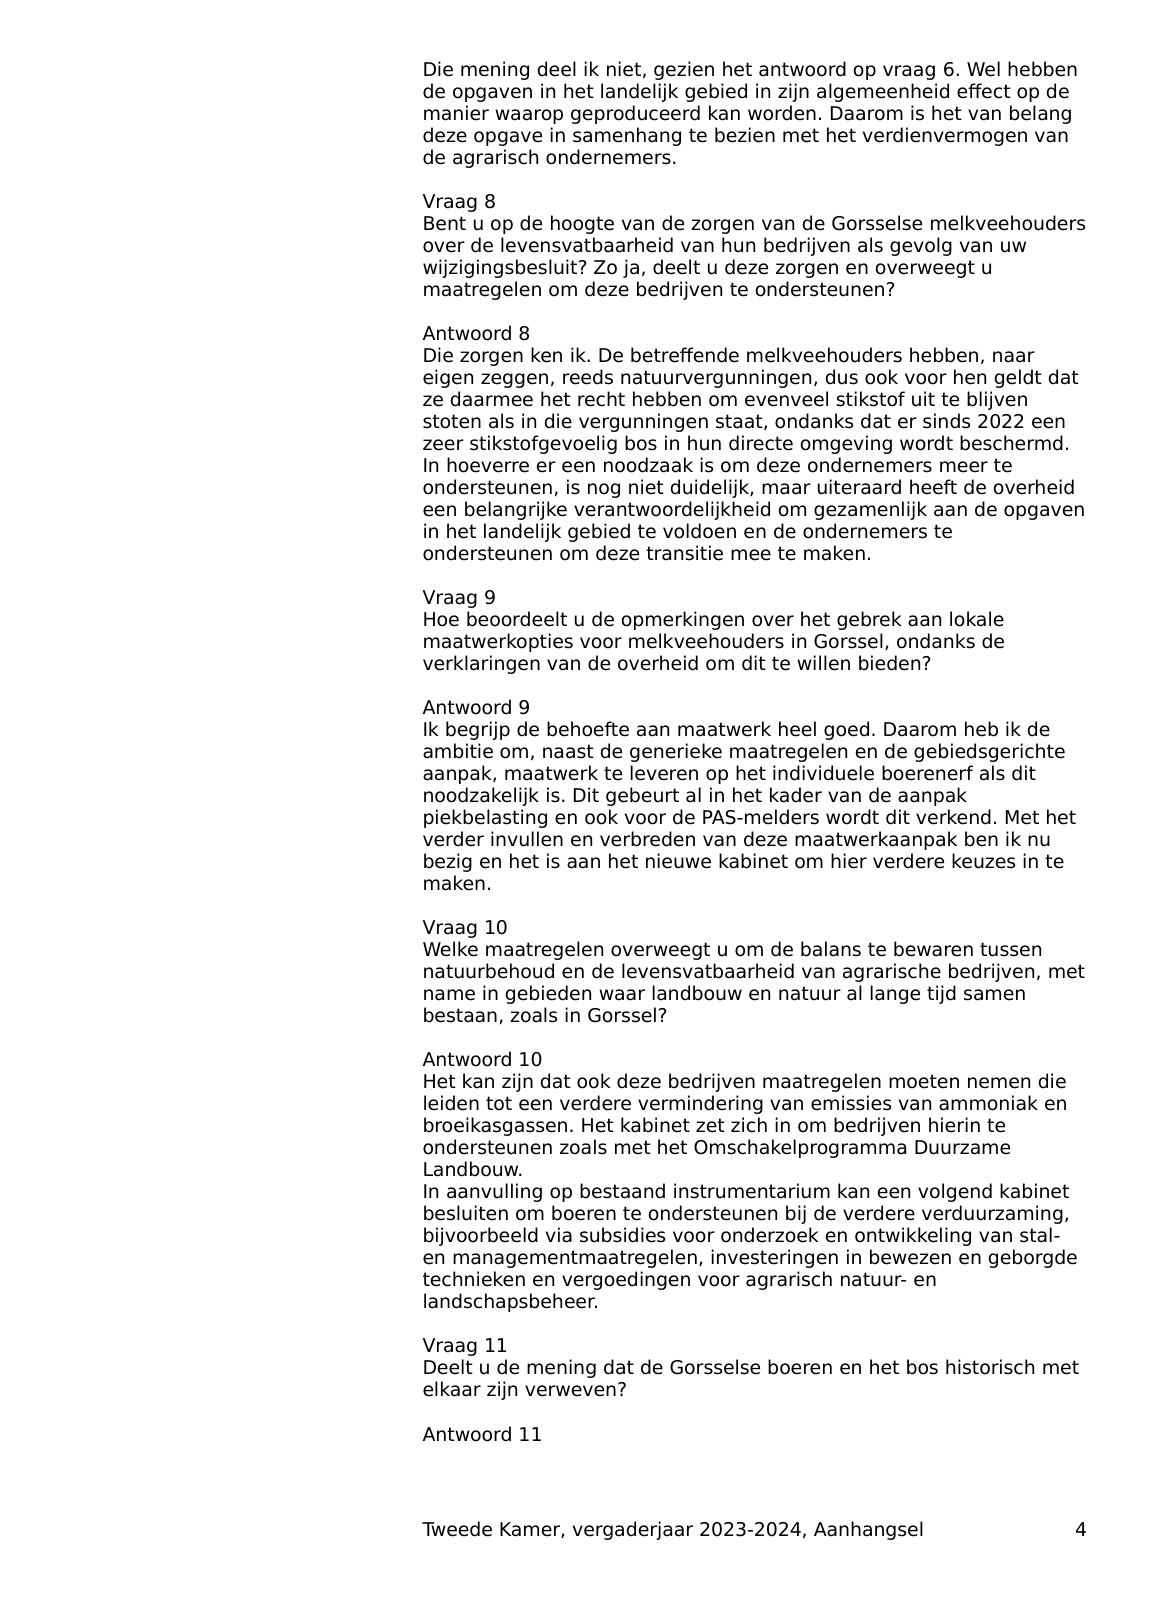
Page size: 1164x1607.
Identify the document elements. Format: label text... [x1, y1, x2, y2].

text Welke maatregelen overweegt u om de balans te bewaren tussen natuurbehoud en de levensvatbaarheid van agrarische bedrijven, met name in gebieden waar landbouw en natuur al lange tijd samen bestaan, zoals in Gorssel? [422, 939, 1087, 1027]
text Vraag 9 [422, 587, 1087, 609]
text Vraag 11 [422, 1335, 1087, 1357]
text Antwoord 11 [422, 1423, 1087, 1445]
text In aanvulling op bestaand instrumentarium kan een volgend kabinet besluiten om boeren te ondersteunen bij de verdere verduurzaming, bijvoorbeeld via subsidies voor onderzoek en ontwikkeling van stal- en managementmaatregelen, investeringen in bewezen en geborgde technieken en vergoedingen voor agrarisch natuur- en landschapsbeheer. [422, 1181, 1087, 1313]
text Vraag 10 [422, 917, 1087, 939]
text Die zorgen ken ik. De betreffende melkveehouders hebben, naar eigen zeggen, reeds natuurvergunningen, dus ook voor hen geldt dat ze daarmee het recht hebben om evenveel stikstof uit te blijven stoten als in die vergunningen staat, ondanks dat er sinds 2022 een zeer stikstofgevoelig bos in hun directe omgeving wordt beschermd. In hoeverre er een noodzaak is om deze ondernemers meer te ondersteunen, is nog niet duidelijk, maar uiteraard heeft de overheid een belangrijke verantwoordelijkheid om gezamenlijk aan de opgaven in het landelijk gebied te voldoen en de ondernemers te ondersteunen om deze transitie mee te maken. [422, 345, 1087, 565]
text Het kan zijn dat ook deze bedrijven maatregelen moeten nemen die leiden tot een verdere vermindering van emissies van ammoniak en broeikasgassen. Het kabinet zet zich in om bedrijven hierin te ondersteunen zoals met het Omschakelprogramma Duurzame Landbouw. [422, 1071, 1087, 1181]
text Vraag 8 [422, 191, 1087, 213]
text Antwoord 10 [422, 1049, 1087, 1071]
text Die mening deel ik niet, gezien het antwoord op vraag 6. Wel hebben de opgaven in het landelijk gebied in zijn algemeenheid effect op de manier waarop geproduceerd kan worden. Daarom is het van belang deze opgave in samenhang te bezien met het verdienvermogen van de agrarisch ondernemers. [422, 59, 1087, 169]
text Bent u op de hoogte van de zorgen van de Gorsselse melkveehouders over de levensvatbaarheid van hun bedrijven als gevolg van uw wijzigingsbesluit? Zo ja, deelt u deze zorgen en overweegt u maatregelen om deze bedrijven te ondersteunen? [422, 213, 1087, 301]
text Antwoord 8 [422, 323, 1087, 345]
text Ik begrijp de behoefte aan maatwerk heel goed. Daarom heb ik de ambitie om, naast de generieke maatregelen en de gebiedsgerichte aanpak, maatwerk te leveren op het individuele boerenerf als dit noodzakelijk is. Dit gebeurt al in het kader van de aanpak piekbelasting en ook voor de PAS-melders wordt dit verkend. Met het verder invullen en verbreden van deze maatwerkaanpak ben ik nu bezig en het is aan het nieuwe kabinet om hier verdere keuzes in te maken. [422, 719, 1087, 895]
text Deelt u de mening dat de Gorsselse boeren en het bos historisch met elkaar zijn verweven? [422, 1357, 1087, 1401]
text Antwoord 9 [422, 697, 1087, 719]
text Hoe beoordeelt u de opmerkingen over het gebrek aan lokale maatwerkopties voor melkveehouders in Gorssel, ondanks de verklaringen van de overheid om dit te willen bieden? [422, 609, 1087, 675]
